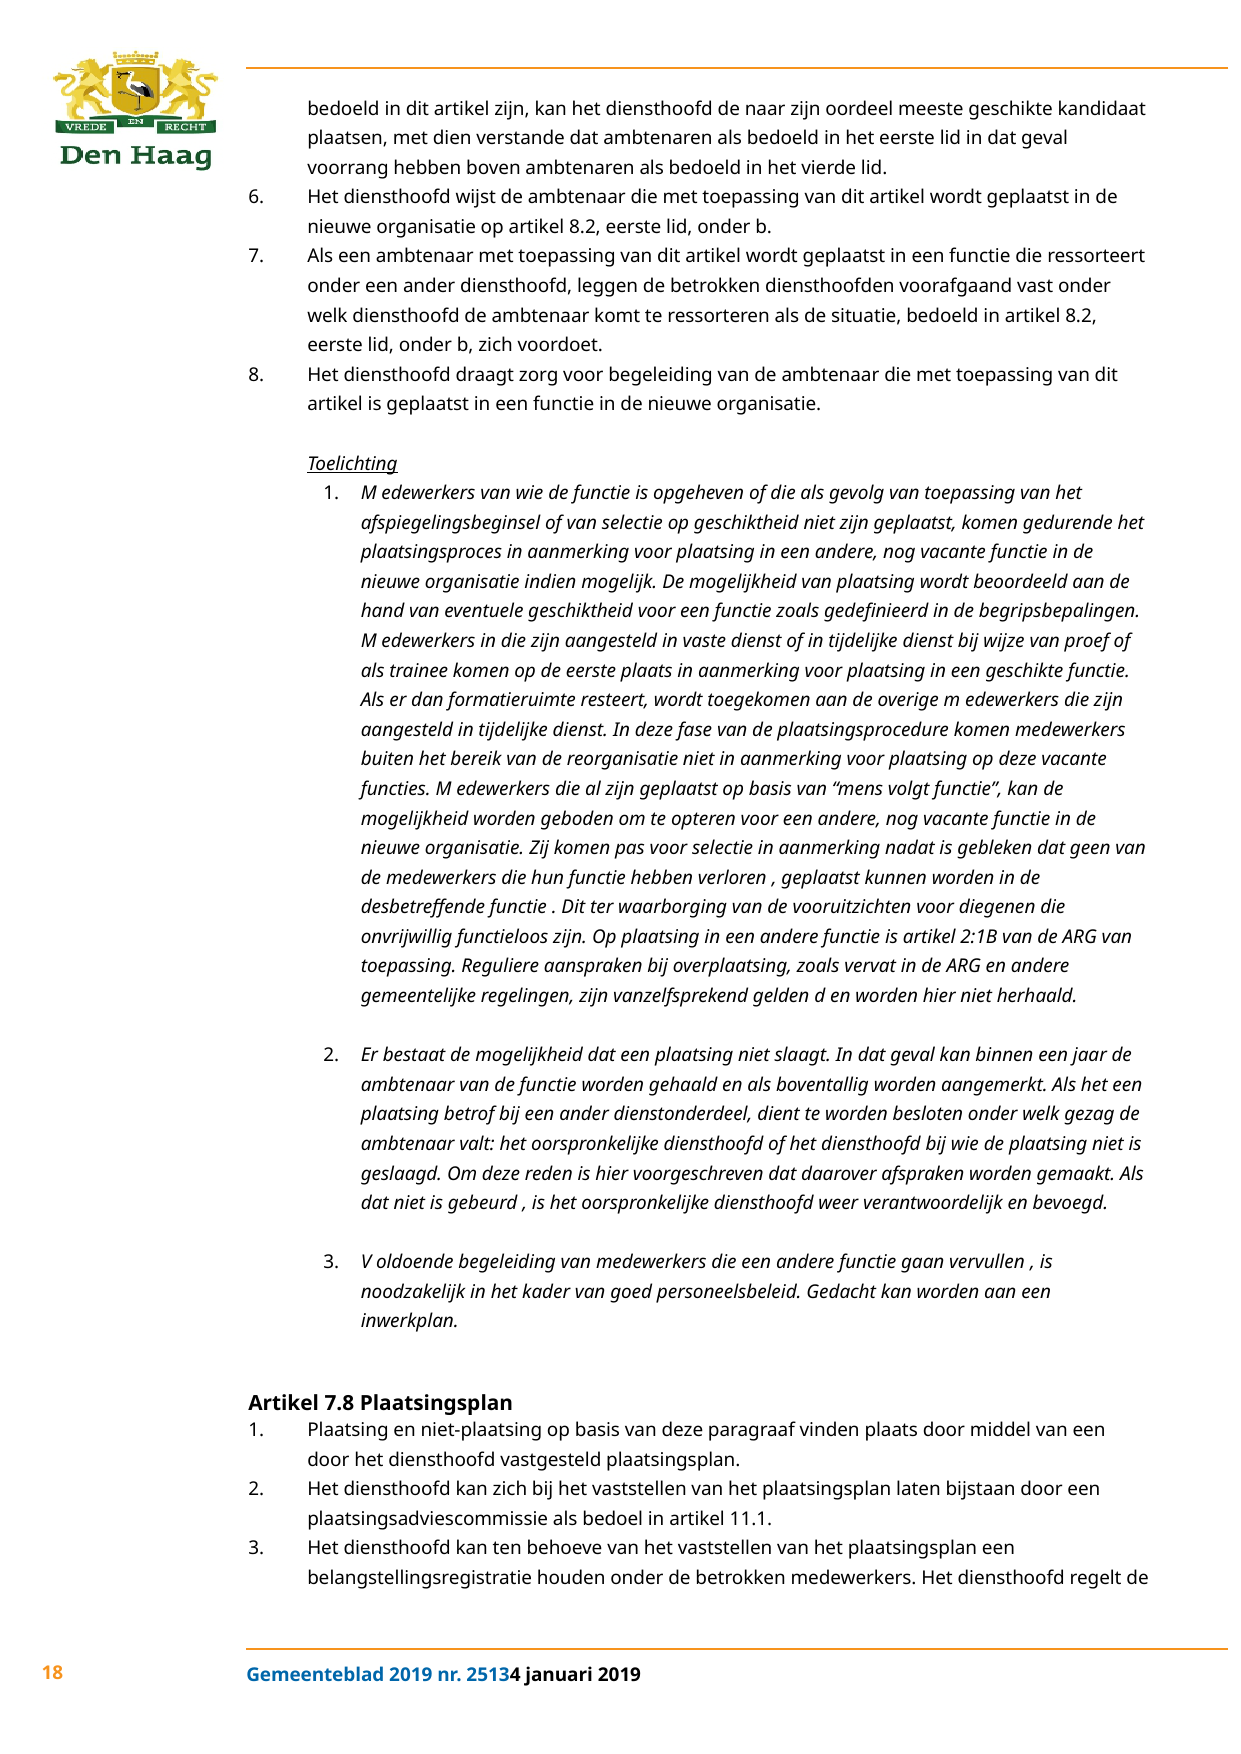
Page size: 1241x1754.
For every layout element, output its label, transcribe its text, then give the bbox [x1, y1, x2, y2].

list Het diensthoofd draagt zorg voor begeleiding van de ambtenaar die met toepassing van dit artikel is geplaatst in een functie in de nieuwe organisatie. [248, 361, 1152, 416]
text Artikel 7.8 Plaatsingsplan [248, 1388, 1152, 1416]
list bedoeld in dit artikel zijn, kan het diensthoofd de naar zijn oordeel meeste geschikte kandidaat plaatsen, met dien verstande dat ambtenaren als bedoeld in het eerste lid in dat geval voorrang hebben boven ambtenaren als bedoeld in het vierde lid. [248, 95, 1152, 180]
list V oldoende begeleiding van medewerkers die een andere functie gaan vervullen , is noodzakelijk in het kader van goed personeelsbeleid. Gedacht kan worden aan een inwerkplan. [323, 1248, 1152, 1333]
list Als een ambtenaar met toepassing van dit artikel wordt geplaatst in een functie die ressorteert onder een ander diensthoofd, leggen de betrokken diensthoofden voorafgaand vast onder welk diensthoofd de ambtenaar komt te ressorteren als de situatie, bedoeld in artikel 8.2, eerste lid, onder b, zich voordoet. [248, 243, 1152, 357]
list Er bestaat de mogelijkheid dat een plaatsing niet slaagt. In dat geval kan binnen een jaar de ambtenaar van de functie worden gehaald en als boventallig worden aangemerkt. Als het een plaatsing betrof bij een ander dienstonderdeel, dient te worden besloten onder welk gezag de ambtenaar valt: het oorspronkelijke diensthoofd of het diensthoofd bij wie de plaatsing niet is geslaagd. Om deze reden is hier voorgeschreven dat daarover afspraken worden gemaakt. Als dat niet is gebeurd , is het oorspronkelijke diensthoofd weer verantwoordelijk en bevoegd. [323, 1041, 1152, 1215]
list M edewerkers van wie de functie is opgeheven of die als gevolg van toepassing van het afspiegelingsbeginsel of van selectie op geschiktheid niet zijn geplaatst, komen gedurende het plaatsingsproces in aanmerking voor plaatsing in een andere, nog vacante functie in de nieuwe organisatie indien mogelijk. De mogelijkheid van plaatsing wordt beoordeeld aan de hand van eventuele geschiktheid voor een functie zoals gedefinieerd in de begripsbepalingen. M edewerkers in die zijn aangesteld in vaste dienst of in tijdelijke dienst bij wijze van proef of als trainee komen op de eerste plaats in aanmerking voor plaatsing in een geschikte functie. Als er dan formatieruimte resteert, wordt toegekomen aan de overige m edewerkers die zijn aangesteld in tijdelijke dienst. In deze fase van de plaatsingsprocedure komen medewerkers buiten het bereik van de reorganisatie niet in aanmerking voor plaatsing op deze vacante functies. M edewerkers die al zijn geplaatst op basis van “mens volgt functie”, kan de mogelijkheid worden geboden om te opteren voor een andere, nog vacante functie in de nieuwe organisatie. Zij komen pas voor selectie in aanmerking nadat is gebleken dat geen van de medewerkers die hun functie hebben verloren , geplaatst kunnen worden in de desbetreffende functie . Dit ter waarborging van de vooruitzichten voor diegenen die onvrijwillig functieloos zijn. Op plaatsing in een andere functie is artikel 2:1B van de ARG van toepassing. Reguliere aanspraken bij overplaatsing, zoals vervat in de ARG en andere gemeentelijke regelingen, zijn vanzelfsprekend gelden d en worden hier niet herhaald. [323, 479, 1152, 1008]
list Het diensthoofd kan ten behoeve van het vaststellen van het plaatsingsplan een belangstellingsregistratie houden onder de betrokken medewerkers. Het diensthoofd regelt de [248, 1534, 1152, 1590]
list Het diensthoofd wijst de ambtenaar die met toepassing van dit artikel wordt geplaatst in de nieuwe organisatie op artikel 8.2, eerste lid, onder b. [248, 183, 1152, 239]
picture [41, 47, 231, 172]
list Plaatsing en niet-plaatsing op basis van deze paragraaf vinden plaats door middel van een door het diensthoofd vastgesteld plaatsingsplan. [248, 1416, 1152, 1471]
list Het diensthoofd kan zich bij het vaststellen van het plaatsingsplan laten bijstaan door een plaatsingsadviescommissie als bedoel in artikel 11.1. [248, 1475, 1152, 1531]
list Toelichting [248, 450, 1152, 476]
